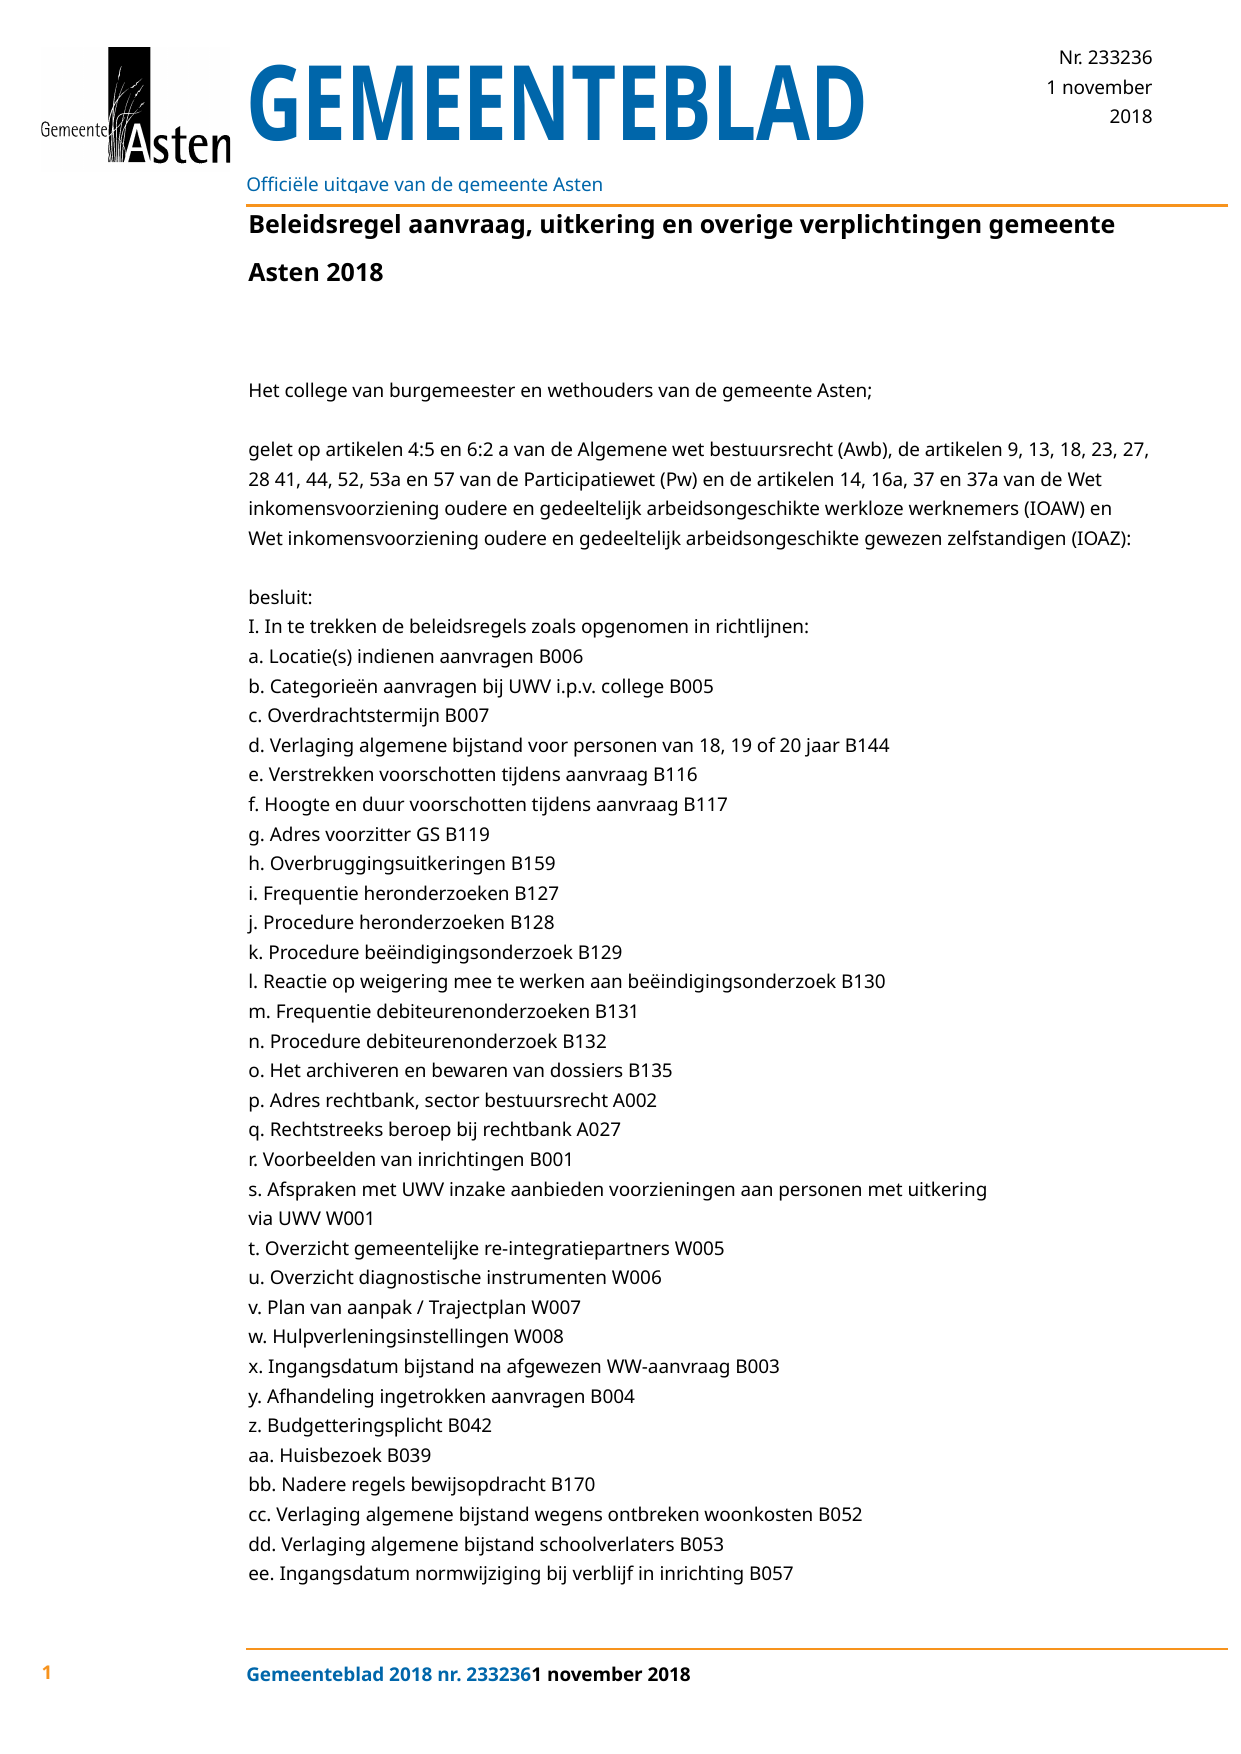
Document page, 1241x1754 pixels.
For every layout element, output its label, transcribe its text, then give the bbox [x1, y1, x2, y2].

text s. Afspraken met UWV inzake aanbieden voorzieningen aan personen met uitkering [248, 1176, 1152, 1202]
text Het college van burgemeester en wethouders van de gemeente Asten; [248, 377, 1152, 403]
text ee. Ingangsdatum normwijziging bij verblijf in inrichting B057 [248, 1560, 1152, 1586]
text v. Plan van aanpak / Trajectplan W007 [248, 1294, 1152, 1320]
text y. Afhandeling ingetrokken aanvragen B004 [248, 1383, 1152, 1409]
text p. Adres rechtbank, sector bestuursrecht A002 [248, 1087, 1152, 1113]
text c. Overdrachtstermijn B007 [248, 702, 1152, 728]
text besluit: [248, 584, 1152, 610]
text b. Categorieën aanvragen bij UWV i.p.v. college B005 [248, 673, 1152, 699]
text h. Overbruggingsuitkeringen B159 [248, 850, 1152, 876]
text d. Verlaging algemene bijstand voor personen van 18, 19 of 20 jaar B144 [248, 732, 1152, 758]
text gelet op artikelen 4:5 en 6:2 a van de Algemene wet bestuursrecht (Awb), de artikelen 9, 13, 18, 23, 27, 28 41, 44, 52, 53a en 57 van de Participatiewet (Pw) en de artikelen 14, 16a, 37 en 37a van de Wet inkomensvoorziening oudere en gedeeltelijk arbeidsongeschikte werkloze werknemers (IOAW) en Wet inkomensvoorziening oudere en gedeeltelijk arbeidsongeschikte gewezen zelfstandigen (IOAZ): [248, 436, 1152, 551]
text f. Hoogte en duur voorschotten tijdens aanvraag B117 [248, 791, 1152, 817]
text u. Overzicht diagnostische instrumenten W006 [248, 1264, 1152, 1290]
text t. Overzicht gemeentelijke re-integratiepartners W005 [248, 1235, 1152, 1261]
text via UWV W001 [248, 1205, 1152, 1231]
text m. Frequentie debiteurenonderzoeken B131 [248, 998, 1152, 1024]
text l. Reactie op weigering mee te werken aan beëindigingsonderzoek B130 [248, 969, 1152, 994]
text bb. Nadere regels bewijsopdracht B170 [248, 1472, 1152, 1497]
text k. Procedure beëindigingsonderzoek B129 [248, 939, 1152, 965]
text g. Adres voorzitter GS B119 [248, 821, 1152, 847]
text q. Rechtstreeks beroep bij rechtbank A027 [248, 1117, 1152, 1142]
picture [41, 47, 231, 172]
text z. Budgetteringsplicht B042 [248, 1412, 1152, 1438]
text x. Ingangsdatum bijstand na afgewezen WW-aanvraag B003 [248, 1353, 1152, 1379]
text cc. Verlaging algemene bijstand wegens ontbreken woonkosten B052 [248, 1501, 1152, 1527]
text n. Procedure debiteurenonderzoek B132 [248, 1028, 1152, 1054]
text o. Het archiveren en bewaren van dossiers B135 [248, 1057, 1152, 1083]
text w. Hulpverleningsinstellingen W008 [248, 1324, 1152, 1349]
text a. Locatie(s) indienen aanvragen B006 [248, 643, 1152, 669]
text r. Voorbeelden van inrichtingen B001 [248, 1146, 1152, 1172]
text dd. Verlaging algemene bijstand schoolverlaters B053 [248, 1531, 1152, 1557]
text i. Frequentie heronderzoeken B127 [248, 880, 1152, 906]
text j. Procedure heronderzoeken B128 [248, 909, 1152, 935]
text aa. Huisbezoek B039 [248, 1442, 1152, 1468]
text I. In te trekken de beleidsregels zoals opgenomen in richtlijnen: [248, 614, 1152, 639]
text Beleidsregel aanvraag, uitkering en overige verplichtingen gemeente Asten 2018 [248, 207, 1152, 288]
text e. Verstrekken voorschotten tijdens aanvraag B116 [248, 762, 1152, 787]
